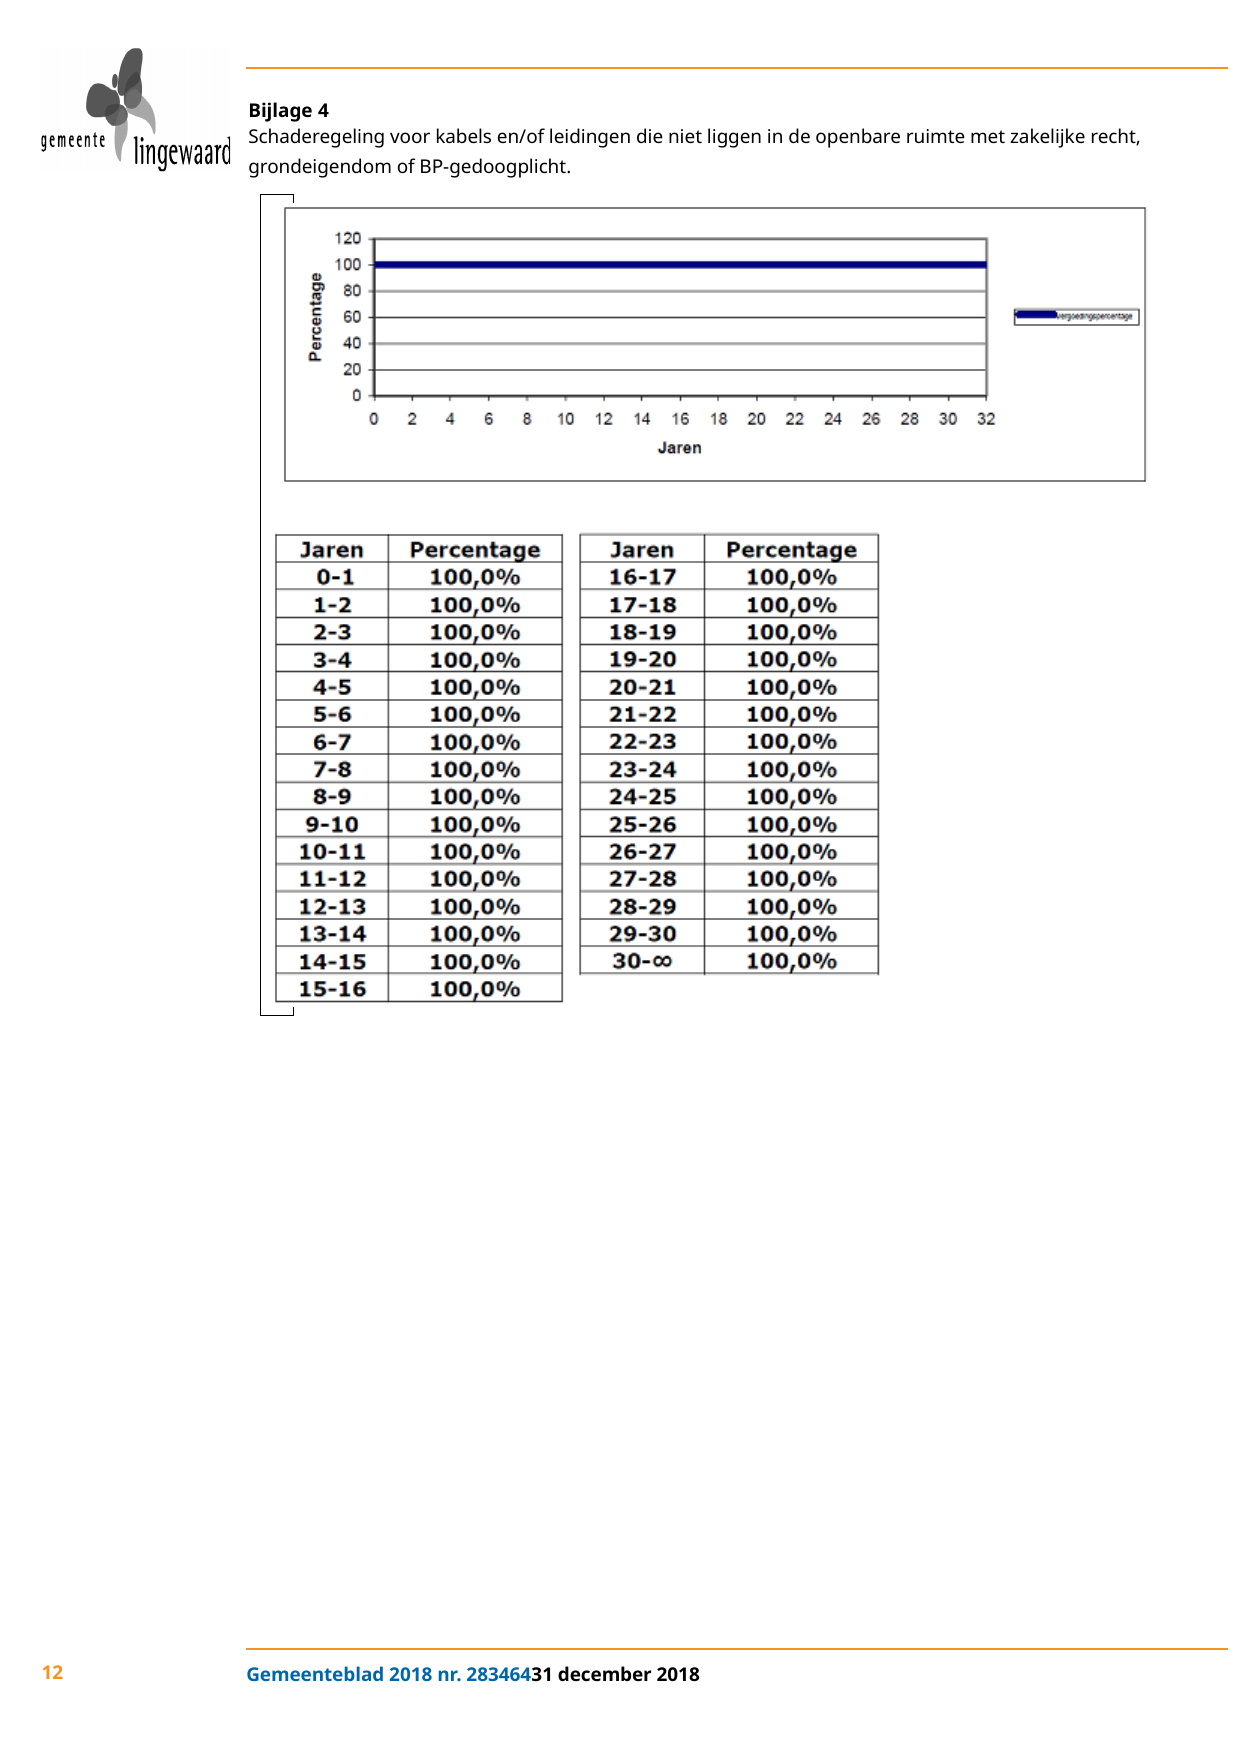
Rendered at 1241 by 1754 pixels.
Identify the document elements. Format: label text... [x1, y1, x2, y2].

text Schaderegeling voor kabels en/of leidingen die niet liggen in de openbare ruimte met zakelijke recht, grondeigendom of BP-gedoogplicht. [248, 123, 1152, 179]
picture [268, 203, 1155, 1007]
text Bijlage 4 [248, 95, 1152, 123]
picture [41, 47, 231, 172]
